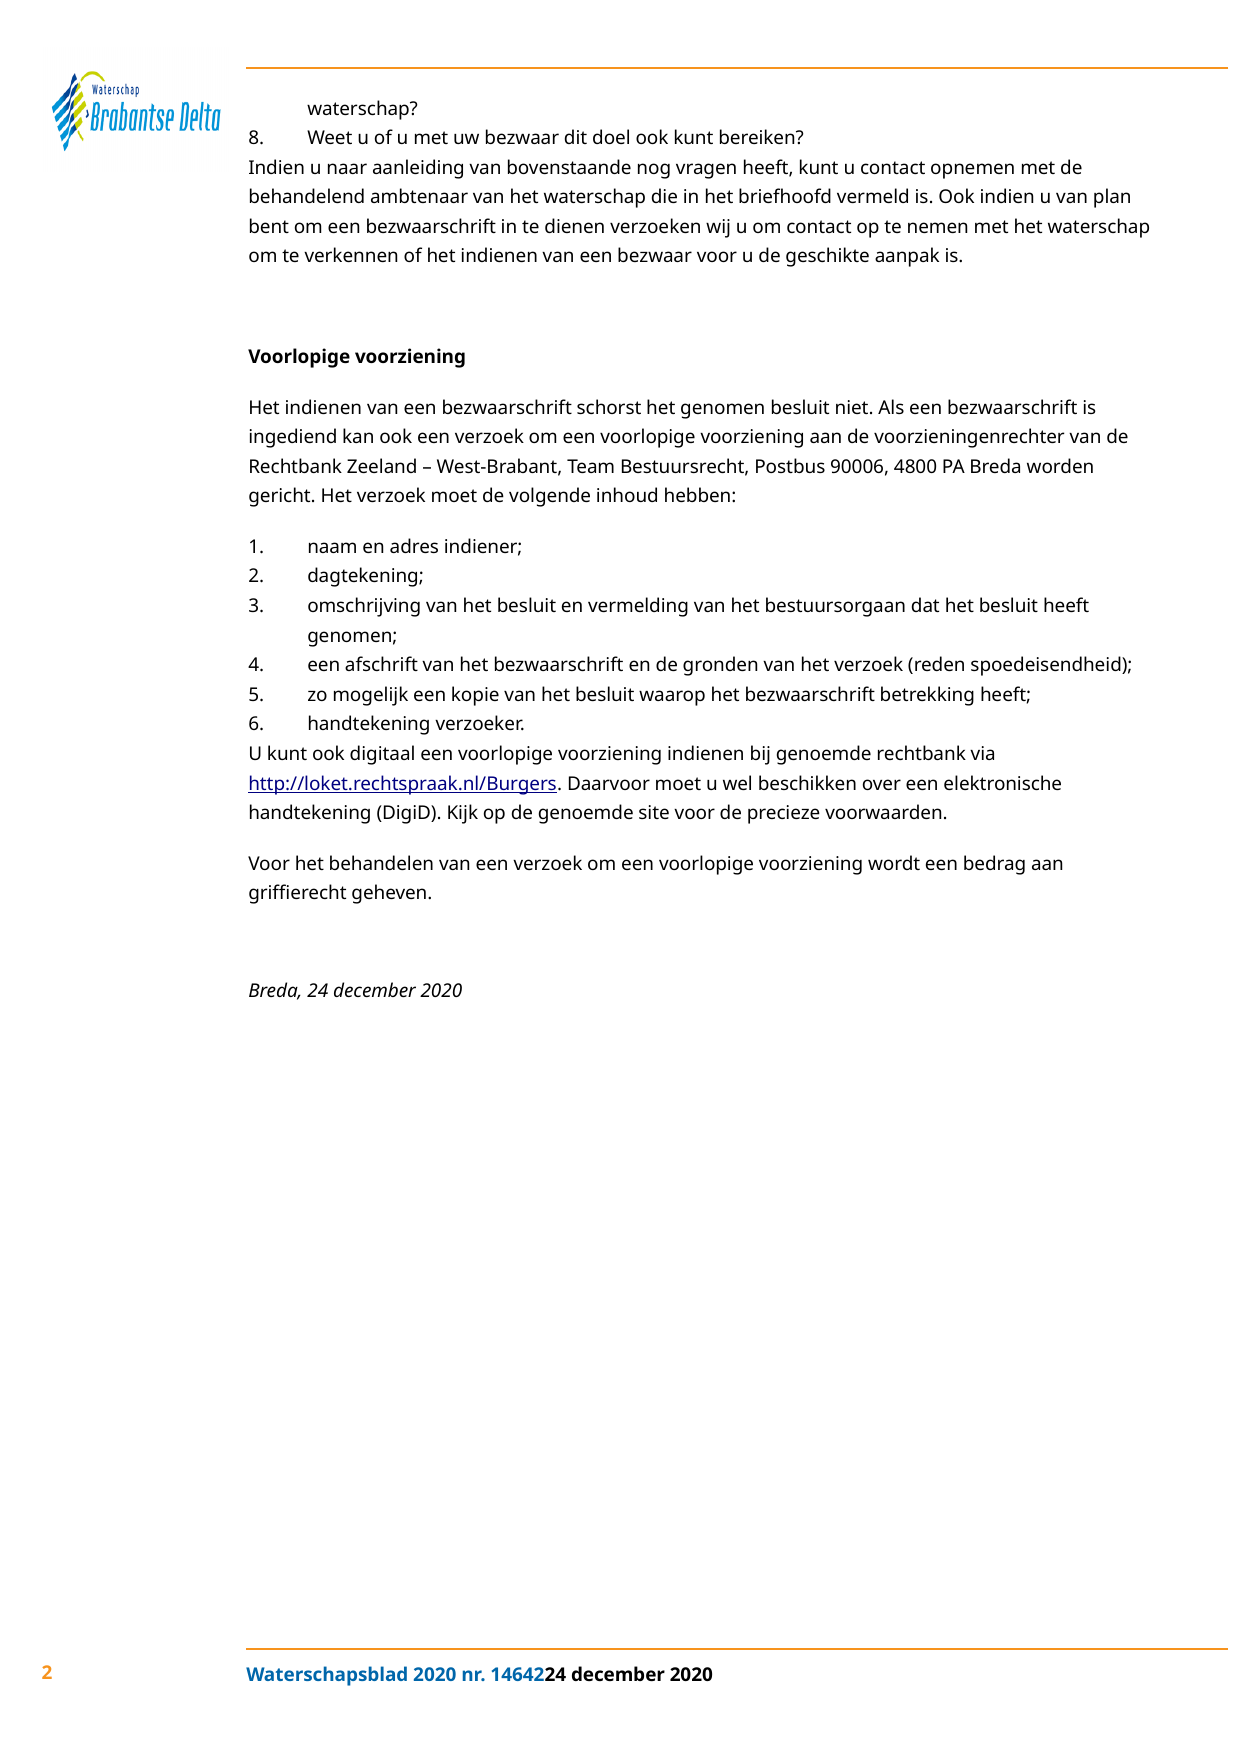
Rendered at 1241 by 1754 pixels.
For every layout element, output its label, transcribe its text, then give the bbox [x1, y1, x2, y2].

list handtekening verzoeker. [248, 711, 1152, 736]
text Breda, 24 december 2020 [248, 978, 1152, 1003]
text Voor het behandelen van een verzoek om een voorlopige voorziening wordt een bedrag aan griffierecht geheven. [248, 850, 1152, 905]
list zo mogelijk een kopie van het besluit waarop het bezwaarschrift betrekking heeft; [248, 681, 1152, 707]
list een afschrift van het bezwaarschrift en de gronden van het verzoek (reden spoedeisendheid); [248, 651, 1152, 677]
text Het indienen van een bezwaarschrift schorst het genomen besluit niet. Als een bezwaarschrift is ingediend kan ook een verzoek om een voorlopige voorziening aan de voorzieningenrechter van de Rechtbank Zeeland – West-Brabant, Team Bestuursrecht, Postbus 90006, 4800 PA Breda worden gericht. Het verzoek moet de volgende inhoud hebben: [248, 394, 1152, 508]
list dagtekening; [248, 563, 1152, 588]
list naam en adres indiener; [248, 533, 1152, 559]
text Indien u naar aanleiding van bovenstaande nog vragen heeft, kunt u contact opnemen met de behandelend ambtenaar van het waterschap die in het briefhoofd vermeld is. Ook indien u van plan bent om een bezwaarschrift in te dienen verzoeken wij u om contact op te nemen met het waterschap om te verkennen of het indienen van een bezwaar voor u de geschikte aanpak is. [248, 154, 1152, 268]
text Voorlopige voorziening [248, 343, 1152, 369]
list Weet u of u met uw bezwaar dit doel ook kunt bereiken? [248, 124, 1152, 150]
list omschrijving van het besluit en vermelding van het bestuursorgaan dat het besluit heeft genomen; [248, 592, 1152, 648]
text U kunt ook digitaal een voorlopige voorziening indienen bij genoemde rechtbank via http://loket.rechtspraak.nl/Burgers. Daarvoor moet u wel beschikken over een elektronische handtekening (DigiD). Kijk op de genoemde site voor de precieze voorwaarden. [248, 740, 1152, 825]
picture [41, 47, 231, 172]
list waterschap? [248, 95, 1152, 121]
